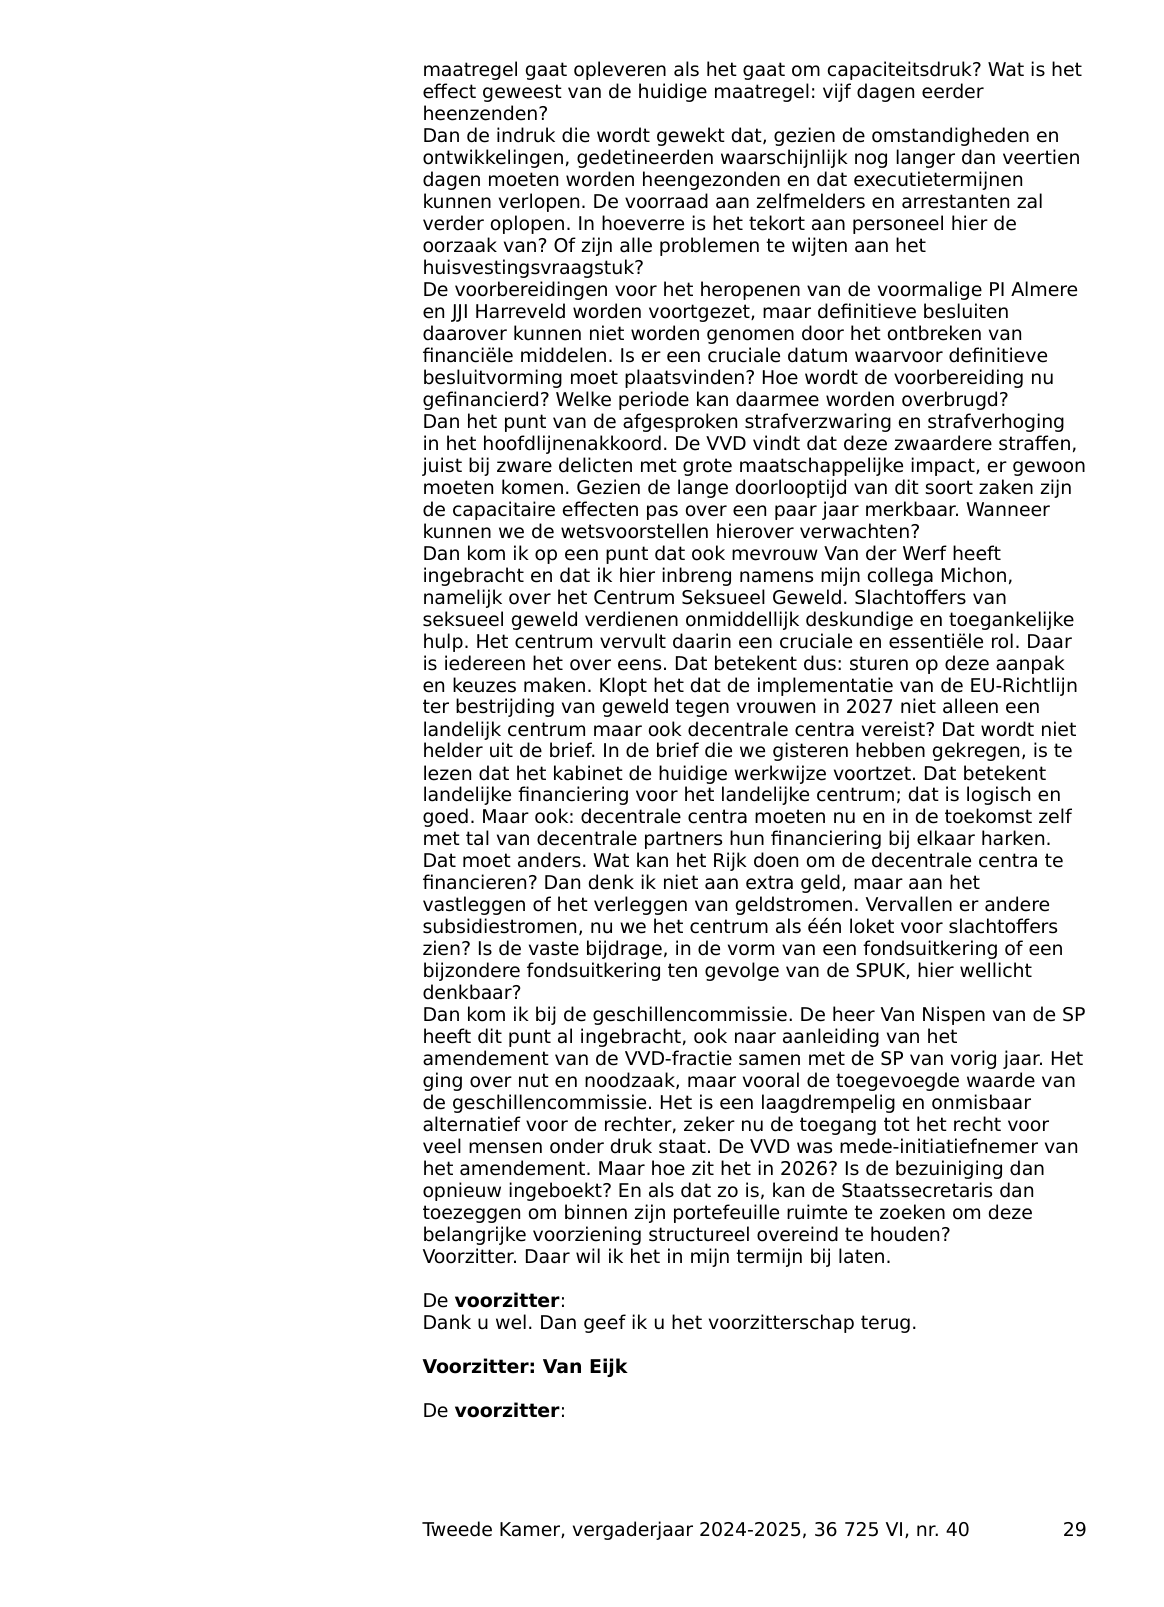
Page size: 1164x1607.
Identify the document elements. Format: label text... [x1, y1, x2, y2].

text maatregel gaat opleveren als het gaat om capaciteitsdruk? Wat is het effect geweest van de huidige maatregel: vijf dagen eerder heenzenden? [422, 59, 1087, 125]
subtitle Voorzitter: Van Eijk [422, 1356, 1087, 1378]
text Voorzitter. Daar wil ik het in mijn termijn bij laten. [422, 1246, 1087, 1268]
text Dank u wel. Dan geef ik u het voorzitterschap terug. [422, 1312, 1087, 1334]
text De voorzitter: [422, 1400, 1087, 1422]
text Dan kom ik bij de geschillencommissie. De heer Van Nispen van de SP heeft dit punt al ingebracht, ook naar aanleiding van het amendement van de VVD-fractie samen met de SP van vorig jaar. Het ging over nut en noodzaak, maar vooral de toegevoegde waarde van de geschillencommissie. Het is een laagdrempelig en onmisbaar alternatief voor de rechter, zeker nu de toegang tot het recht voor veel mensen onder druk staat. De VVD was mede-initiatiefnemer van het amendement. Maar hoe zit het in 2026? Is de bezuiniging dan opnieuw ingeboekt? En als dat zo is, kan de Staatssecretaris dan toezeggen om binnen zijn portefeuille ruimte te zoeken om deze belangrijke voorziening structureel overeind te houden? [422, 1004, 1087, 1246]
text De voorbereidingen voor het heropenen van de voormalige PI Almere en JJI Harreveld worden voortgezet, maar definitieve besluiten daarover kunnen niet worden genomen door het ontbreken van financiële middelen. Is er een cruciale datum waarvoor definitieve besluitvorming moet plaatsvinden? Hoe wordt de voorbereiding nu gefinancierd? Welke periode kan daarmee worden overbrugd? [422, 279, 1087, 411]
text Dan het punt van de afgesproken strafverzwaring en strafverhoging in het hoofdlijnenakkoord. De VVD vindt dat deze zwaardere straffen, juist bij zware delicten met grote maatschappelijke impact, er gewoon moeten komen. Gezien de lange doorlooptijd van dit soort zaken zijn de capacitaire effecten pas over een paar jaar merkbaar. Wanneer kunnen we de wetsvoorstellen hierover verwachten? [422, 411, 1087, 543]
text De voorzitter: [422, 1290, 1087, 1312]
text Dan de indruk die wordt gewekt dat, gezien de omstandigheden en ontwikkelingen, gedetineerden waarschijnlijk nog langer dan veertien dagen moeten worden heengezonden en dat executietermijnen kunnen verlopen. De voorraad aan zelfmelders en arrestanten zal verder oplopen. In hoeverre is het tekort aan personeel hier de oorzaak van? Of zijn alle problemen te wijten aan het huisvestingsvraagstuk? [422, 125, 1087, 279]
text Dan kom ik op een punt dat ook mevrouw Van der Werf heeft ingebracht en dat ik hier inbreng namens mijn collega Michon, namelijk over het Centrum Seksueel Geweld. Slachtoffers van seksueel geweld verdienen onmiddellijk deskundige en toegankelijke hulp. Het centrum vervult daarin een cruciale en essentiële rol. Daar is iedereen het over eens. Dat betekent dus: sturen op deze aanpak en keuzes maken. Klopt het dat de implementatie van de EU-Richtlijn ter bestrijding van geweld tegen vrouwen in 2027 niet alleen een landelijk centrum maar ook decentrale centra vereist? Dat wordt niet helder uit de brief. In de brief die we gisteren hebben gekregen, is te lezen dat het kabinet de huidige werkwijze voortzet. Dat betekent landelijke financiering voor het landelijke centrum; dat is logisch en goed. Maar ook: decentrale centra moeten nu en in de toekomst zelf met tal van decentrale partners hun financiering bij elkaar harken. Dat moet anders. Wat kan het Rijk doen om de decentrale centra te financieren? Dan denk ik niet aan extra geld, maar aan het vastleggen of het verleggen van geldstromen. Vervallen er andere subsidiestromen, nu we het centrum als één loket voor slachtoffers zien? Is de vaste bijdrage, in de vorm van een fondsuitkering of een bijzondere fondsuitkering ten gevolge van de SPUK, hier wellicht denkbaar? [422, 543, 1087, 1004]
